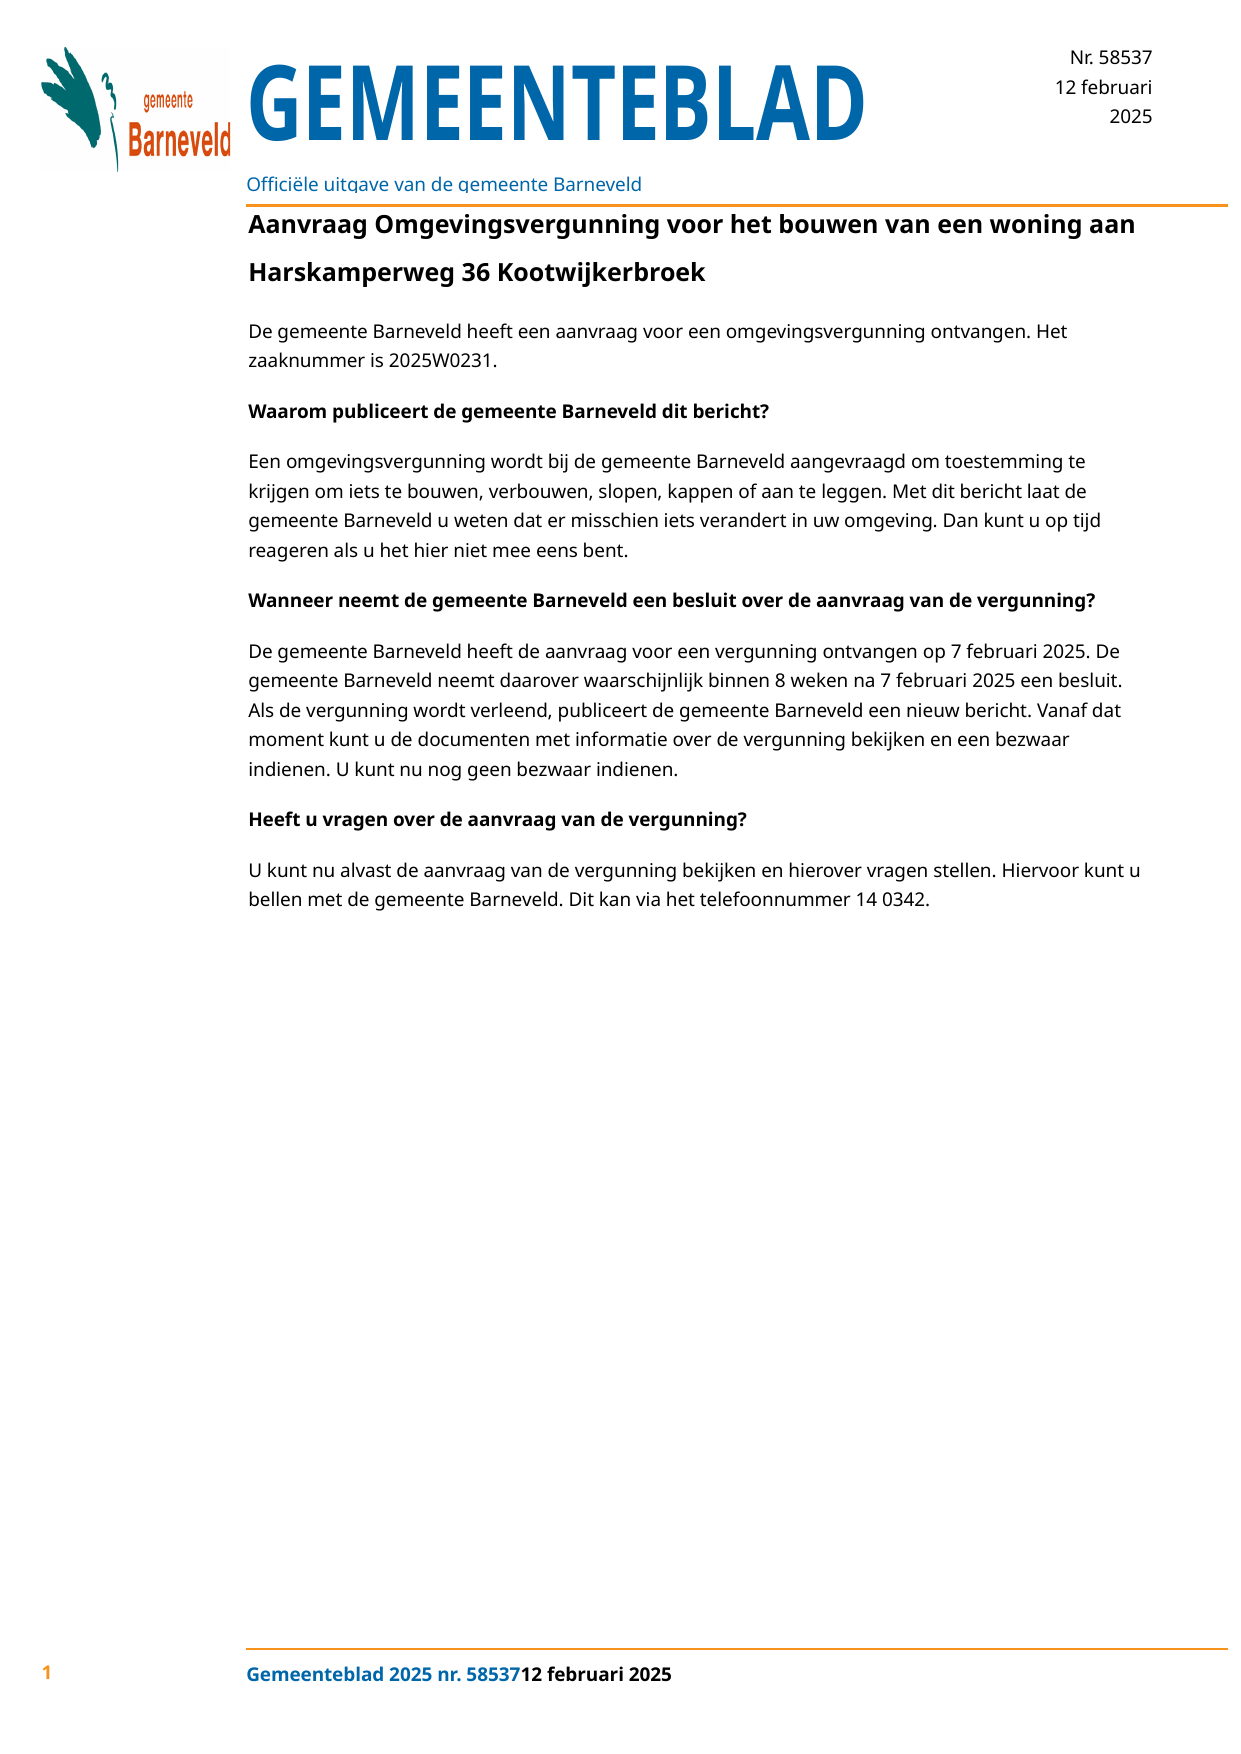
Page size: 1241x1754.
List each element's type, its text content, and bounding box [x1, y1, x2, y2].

text Heeft u vragen over de aanvraag van de vergunning? [248, 807, 1152, 832]
text Een omgevingsvergunning wordt bij de gemeente Barneveld aangevraagd om toestemming te krijgen om iets te bouwen, verbouwen, slopen, kappen of aan te leggen. Met dit bericht laat de gemeente Barneveld u weten dat er misschien iets verandert in uw omgeving. Dan kunt u op tijd reageren als u het hier niet mee eens bent. [248, 448, 1152, 563]
text De gemeente Barneveld heeft een aanvraag voor een omgevingsvergunning ontvangen. Het zaaknummer is 2025W0231. [248, 318, 1152, 373]
picture [41, 47, 231, 172]
text Wanneer neemt de gemeente Barneveld een besluit over de aanvraag van de vergunning? [248, 587, 1152, 613]
text Aanvraag Omgevingsvergunning voor het bouwen van een woning aan Harskamperweg 36 Kootwijkerbroek [248, 207, 1152, 288]
text De gemeente Barneveld heeft de aanvraag voor een vergunning ontvangen op 7 februari 2025. De gemeente Barneveld neemt daarover waarschijnlijk binnen 8 weken na 7 februari 2025 een besluit. Als de vergunning wordt verleend, publiceert de gemeente Barneveld een nieuw bericht. Vanaf dat moment kunt u de documenten met informatie over de vergunning bekijken en een bezwaar indienen. U kunt nu nog geen bezwaar indienen. [248, 638, 1152, 782]
text U kunt nu alvast de aanvraag van de vergunning bekijken en hierover vragen stellen. Hiervoor kunt u bellen met de gemeente Barneveld. Dit kan via het telefoonnummer 14 0342. [248, 857, 1152, 912]
text Waarom publiceert de gemeente Barneveld dit bericht? [248, 398, 1152, 424]
